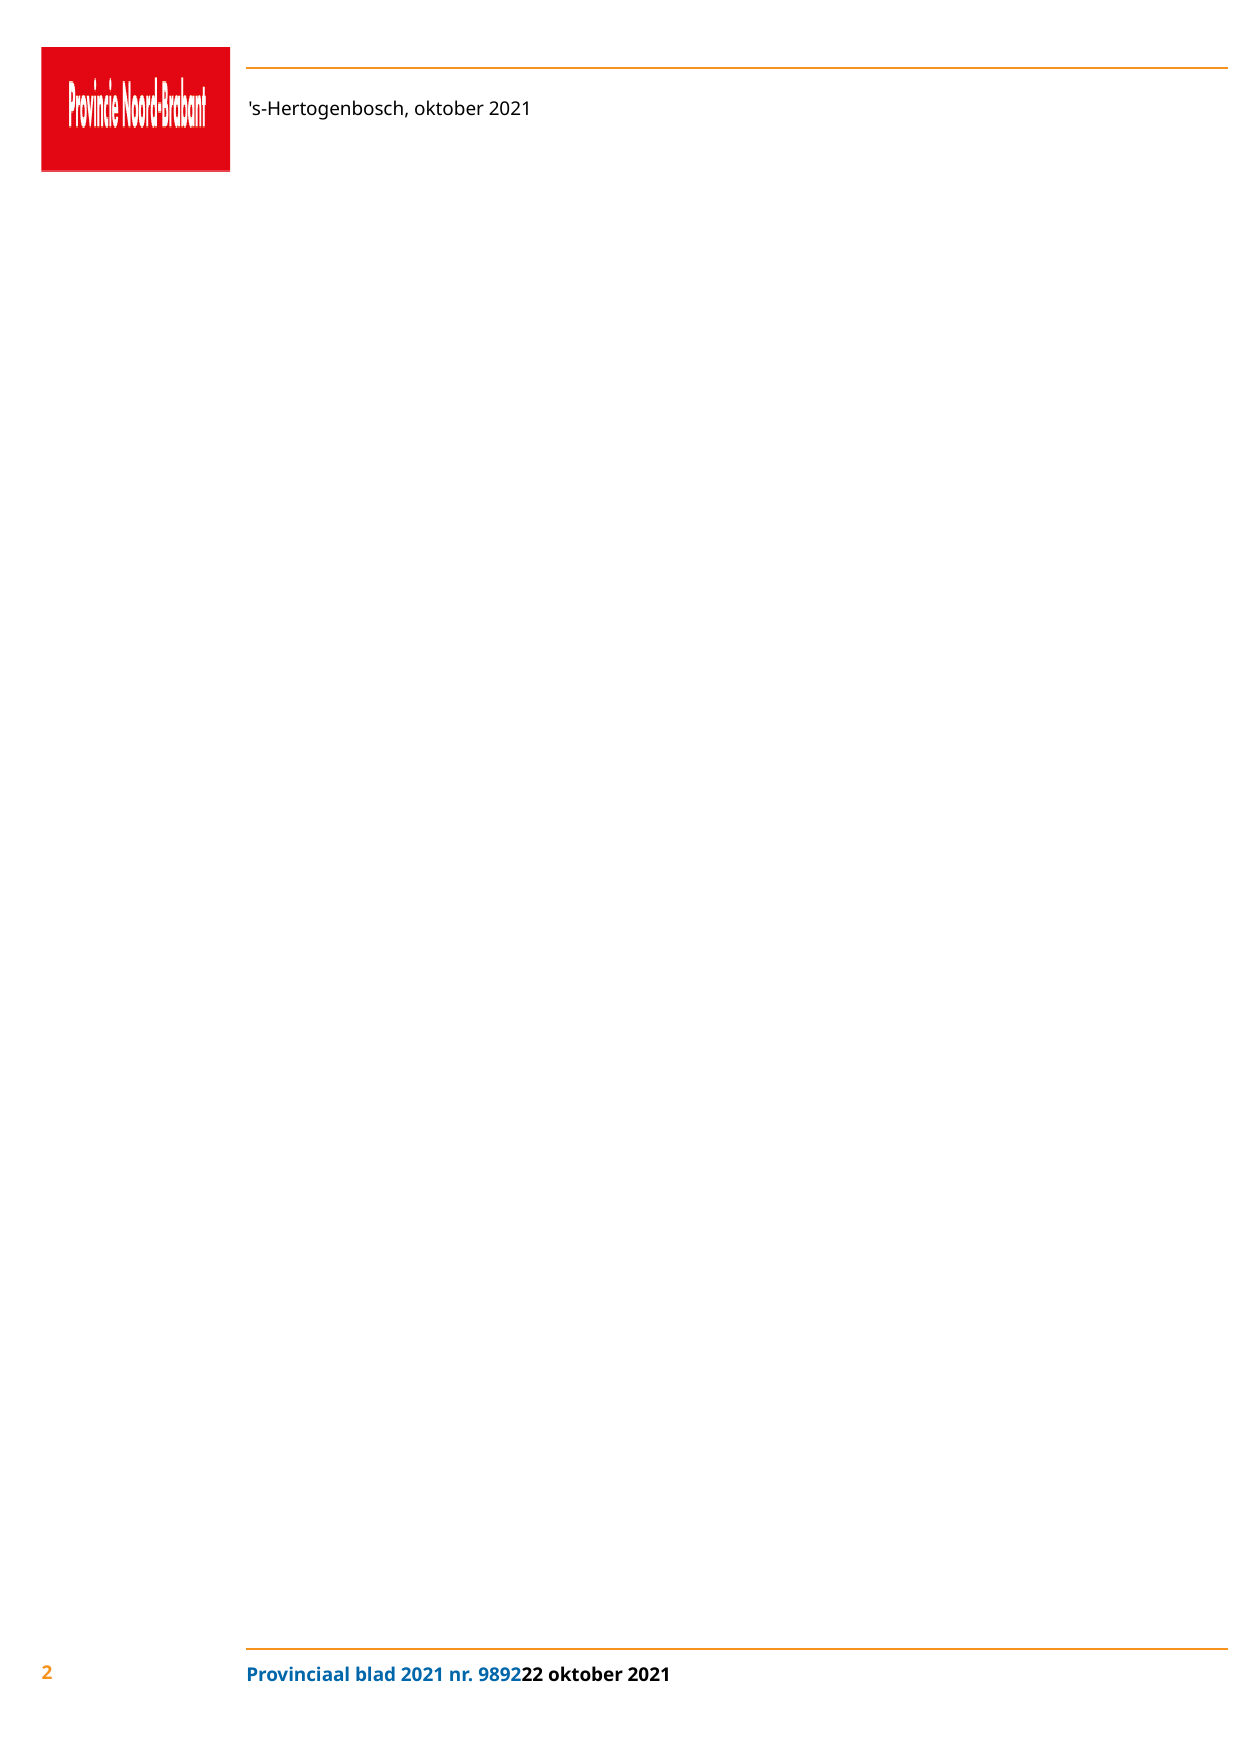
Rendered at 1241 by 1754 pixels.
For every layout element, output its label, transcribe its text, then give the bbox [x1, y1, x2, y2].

text 's-Hertogenbosch, oktober 2021 [248, 95, 1152, 121]
picture [41, 47, 231, 172]
